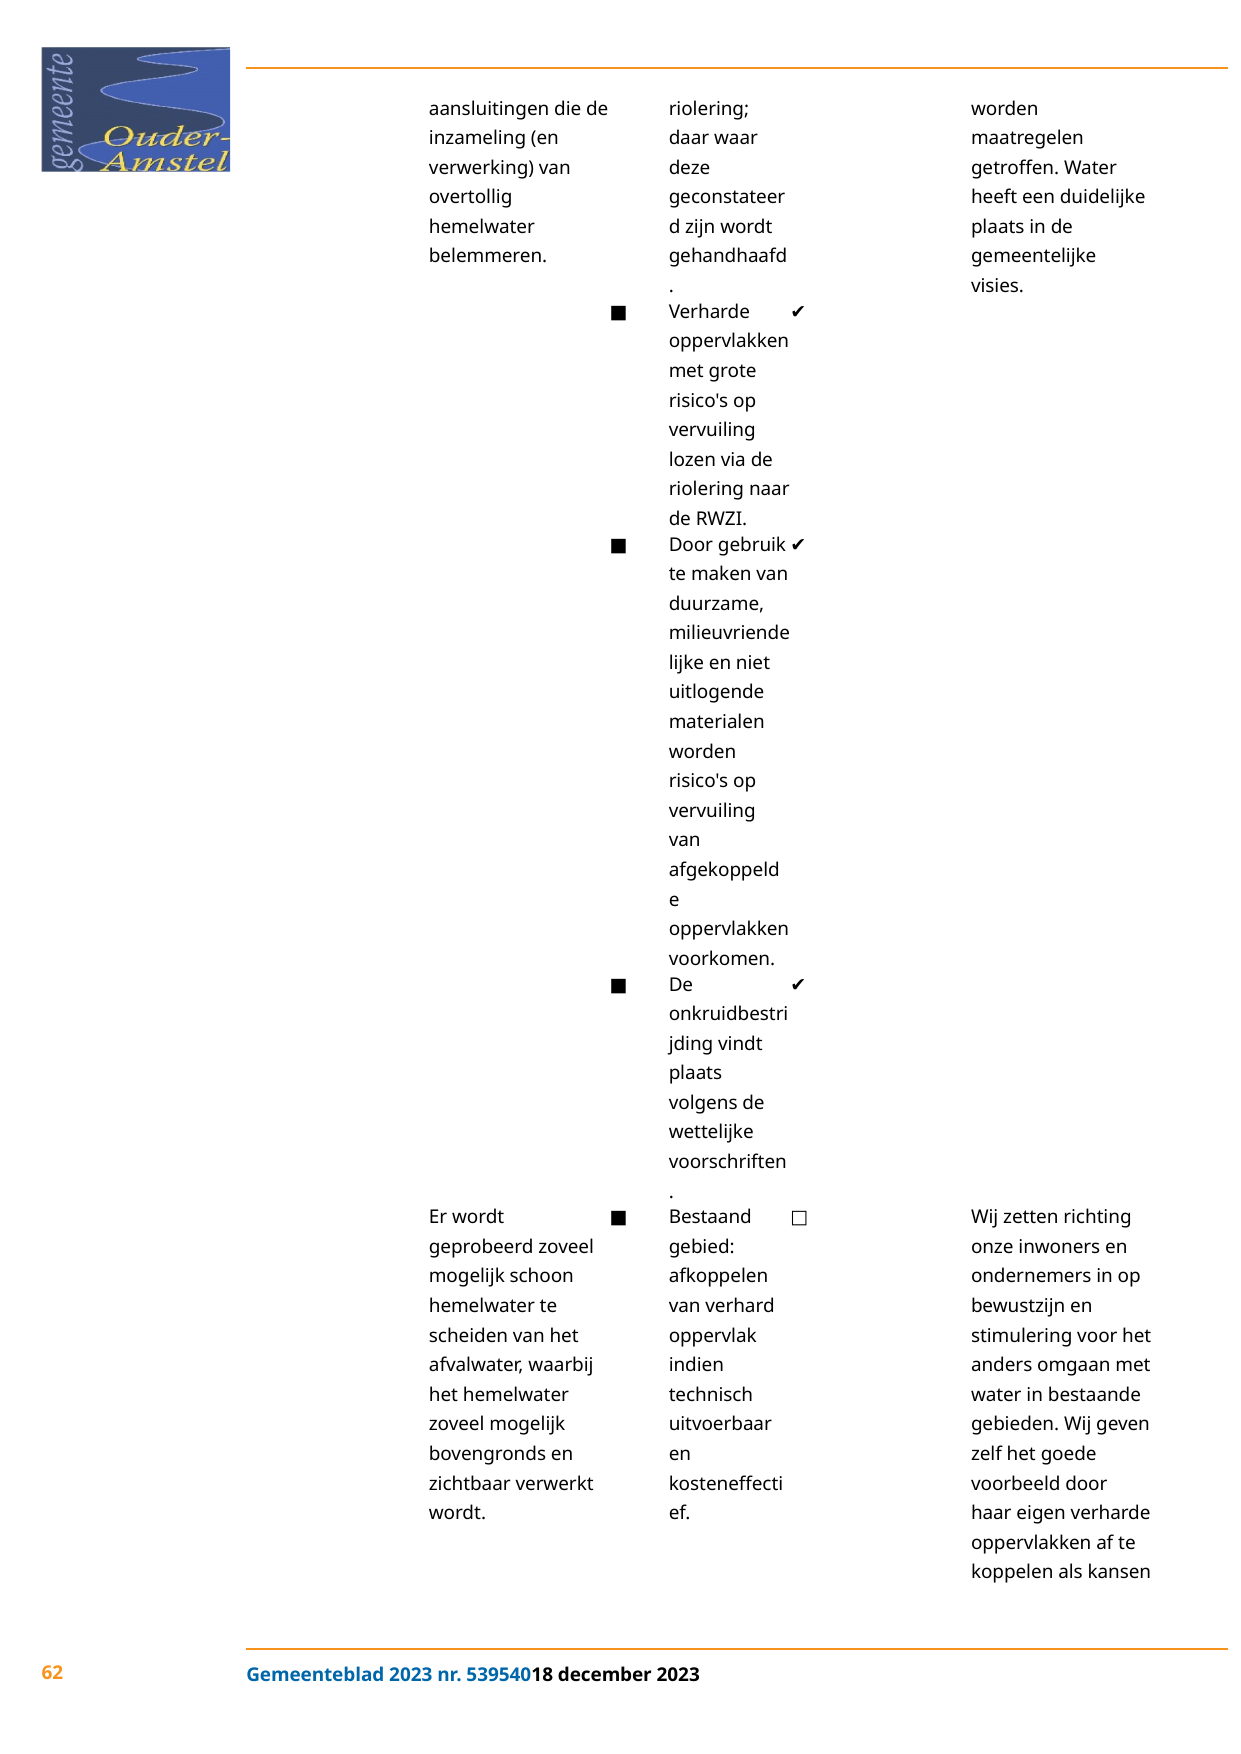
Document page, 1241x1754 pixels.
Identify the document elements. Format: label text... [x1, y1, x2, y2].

table_cell Bestaand gebied: afkoppelen van verhard oppervlak indien technisch uitvoerbaar en kosteneffectief. [609, 1204, 790, 1584]
table_cell [971, 531, 1152, 971]
table_cell □ [790, 1204, 971, 1584]
table_cell ✔️ [790, 971, 971, 1203]
table_cell [248, 531, 429, 971]
table_cell worden maatregelen getroffen. Water heeft een duidelijke plaats in de gemeentelijke visies. [971, 95, 1152, 298]
table_cell Wij zetten richting onze inwoners en ondernemers in op bewustzijn en stimulering voor het anders omgaan met water in bestaande gebieden. Wij geven zelf het goede voorbeeld door haar eigen verharde oppervlakken af te koppelen als kansen [971, 1204, 1152, 1584]
table_cell Er wordt geprobeerd zoveel mogelijk schoon hemelwater te scheiden van het afvalwater, waarbij het hemelwater zoveel mogelijk bovengronds en zichtbaar verwerkt wordt. [429, 1204, 609, 1584]
table_cell [429, 531, 609, 971]
table_cell [248, 95, 429, 298]
table_cell [248, 298, 429, 531]
table_cell Door gebruik te maken van duurzame, milieuvriendelijke en niet uitlogende materialen worden risico's op vervuiling van afgekoppelde oppervlakken voorkomen. [609, 531, 790, 971]
table_cell [971, 971, 1152, 1203]
table_cell [248, 971, 429, 1203]
table_cell riolering; daar waar deze geconstateerd zijn wordt gehandhaafd. [609, 95, 790, 298]
table_cell [429, 971, 609, 1203]
table_cell Verharde oppervlakken met grote risico's op vervuiling lozen via de riolering naar de RWZI. [609, 298, 790, 531]
table_cell ✔️ [790, 298, 971, 531]
table_cell [429, 298, 609, 531]
table_cell De onkruidbestrijding vindt plaats volgens de wettelijke voorschriften. [609, 971, 790, 1203]
table_cell aansluitingen die de inzameling (en verwerking) van overtollig hemelwater belemmeren. [429, 95, 609, 298]
table_cell [248, 1204, 429, 1584]
table_cell [971, 298, 1152, 531]
table_cell [790, 95, 971, 298]
table_cell ✔️ [790, 531, 971, 971]
picture [41, 47, 231, 172]
